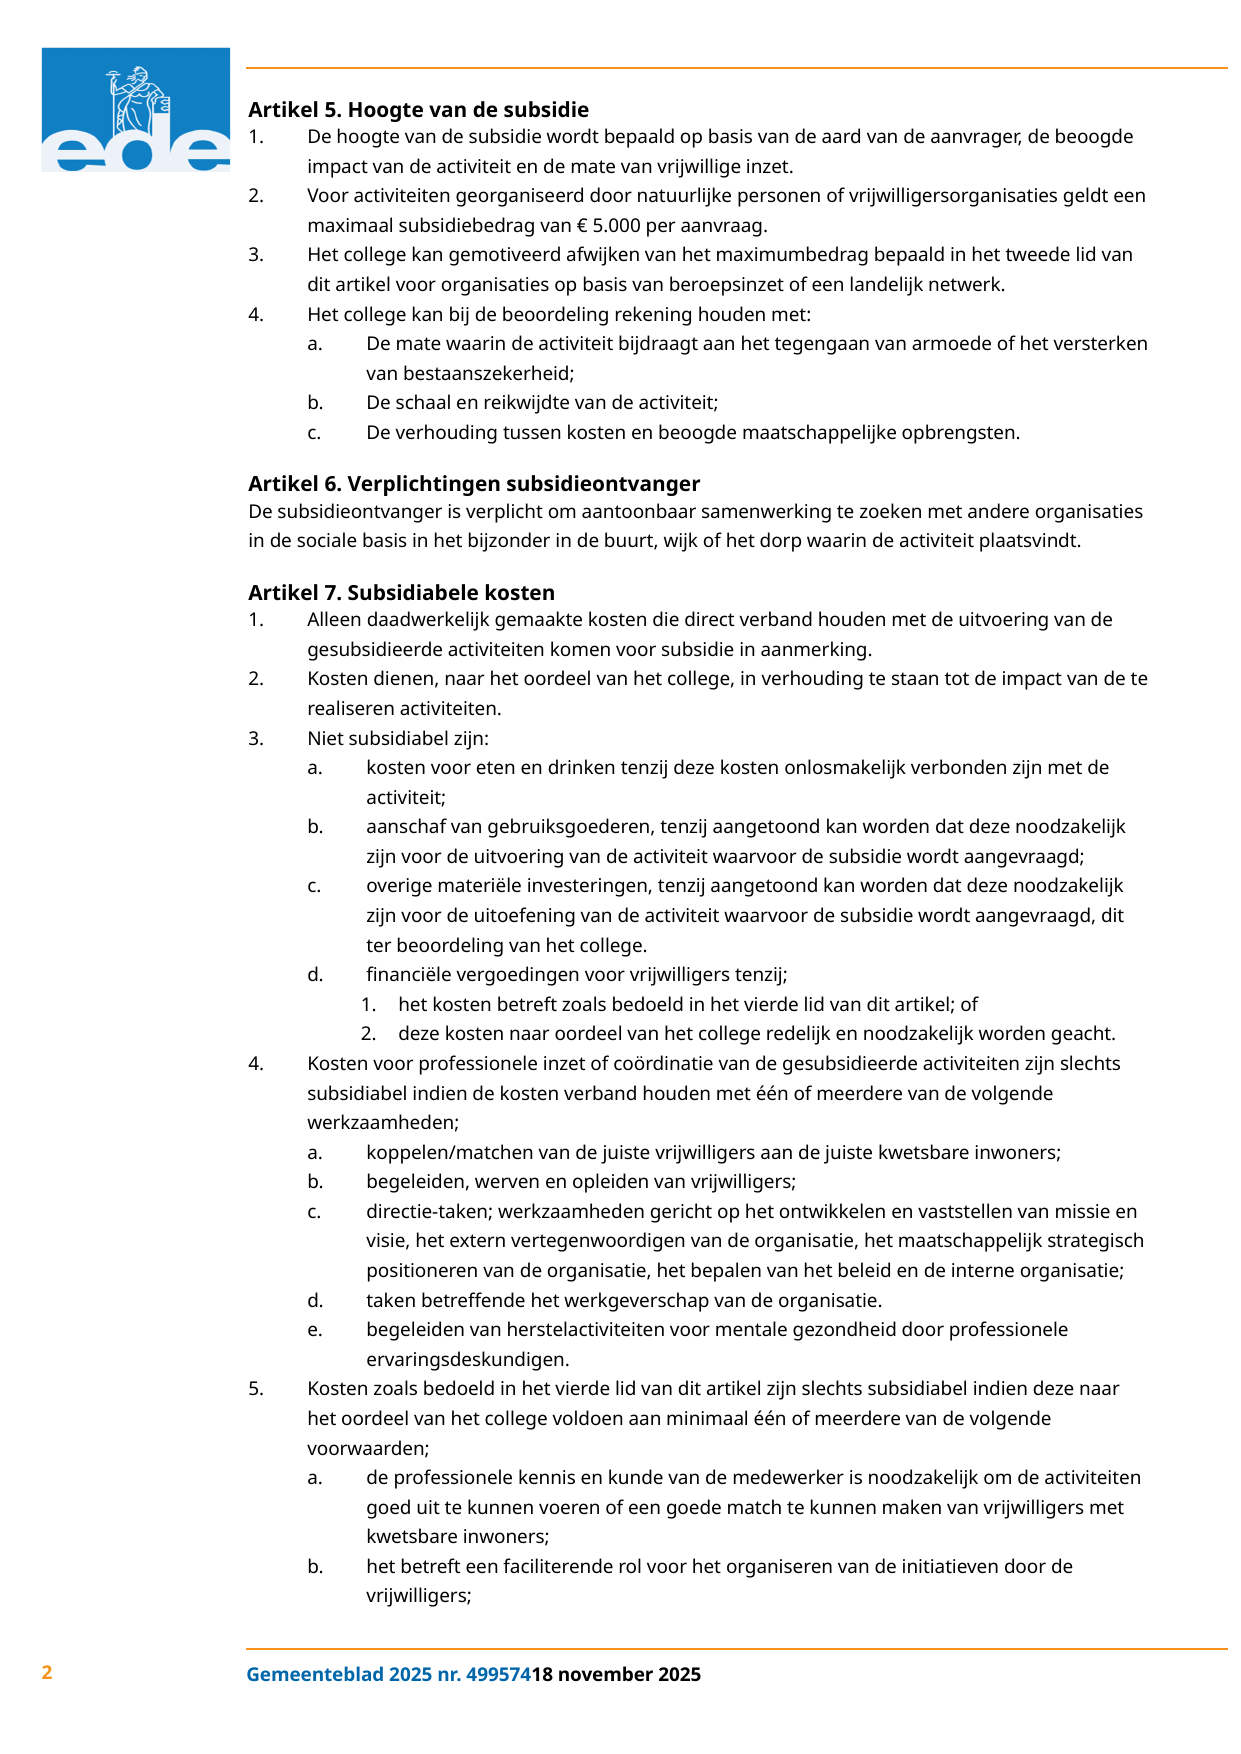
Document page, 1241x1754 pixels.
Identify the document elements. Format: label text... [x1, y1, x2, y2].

list directie-taken; werkzaamheden gericht op het ontwikkelen en vaststellen van missie en visie, het extern vertegenwoordigen van de organisatie, het maatschappelijk strategisch positioneren van de organisatie, het bepalen van het beleid en de interne organisatie; [307, 1198, 1152, 1283]
picture [41, 47, 231, 172]
list deze kosten naar oordeel van het college redelijk en noodzakelijk worden geacht. [361, 1021, 1152, 1046]
text De subsidieontvanger is verplicht om aantoonbaar samenwerking te zoeken met andere organisaties in de sociale basis in het bijzonder in de buurt, wijk of het dorp waarin de activiteit plaatsvindt. [248, 498, 1152, 553]
list het betreft een faciliterende rol voor het organiseren van de initiatieven door de vrijwilligers; [307, 1553, 1152, 1608]
text Artikel 6. Verplichtingen subsidieontvanger [248, 469, 1152, 498]
text Artikel 7. Subsidiabele kosten [248, 578, 1152, 606]
list begeleiden van herstelactiviteiten voor mentale gezondheid door professionele ervaringsdeskundigen. [307, 1316, 1152, 1372]
list Kosten voor professionele inzet of coördinatie van de gesubsidieerde activiteiten zijn slechts subsidiabel indien de kosten verband houden met één of meerdere van de volgende werkzaamheden; [248, 1050, 1152, 1135]
list Voor activiteiten georganiseerd door natuurlijke personen of vrijwilligersorganisaties geldt een maximaal subsidiebedrag van € 5.000 per aanvraag. [248, 182, 1152, 238]
text Artikel 5. Hoogte van de subsidie [248, 95, 1152, 123]
list Het college kan bij de beoordeling rekening houden met: [248, 301, 1152, 326]
list De verhouding tussen kosten en beoogde maatschappelijke opbrengsten. [307, 419, 1152, 445]
list taken betreffende het werkgeverschap van de organisatie. [307, 1287, 1152, 1312]
list De mate waarin de activiteit bijdraagt aan het tegengaan van armoede of het versterken van bestaanszekerheid; [307, 330, 1152, 386]
list aanschaf van gebruiksgoederen, tenzij aangetoond kan worden dat deze noodzakelijk zijn voor de uitvoering van de activiteit waarvoor de subsidie wordt aangevraagd; [307, 813, 1152, 869]
list het kosten betreft zoals bedoeld in het vierde lid van dit artikel; of [361, 991, 1152, 1017]
list financiële vergoedingen voor vrijwilligers tenzij; [307, 961, 1152, 987]
list begeleiden, werven en opleiden van vrijwilligers; [307, 1168, 1152, 1194]
list overige materiële investeringen, tenzij aangetoond kan worden dat deze noodzakelijk zijn voor de uitoefening van de activiteit waarvoor de subsidie wordt aangevraagd, dit ter beoordeling van het college. [307, 873, 1152, 957]
list Kosten dienen, naar het oordeel van het college, in verhouding te staan tot de impact van de te realiseren activiteiten. [248, 666, 1152, 721]
list Alleen daadwerkelijk gemaakte kosten die direct verband houden met de uitvoering van de gesubsidieerde activiteiten komen voor subsidie in aanmerking. [248, 606, 1152, 662]
list Het college kan gemotiveerd afwijken van het maximumbedrag bepaald in het tweede lid van dit artikel voor organisaties op basis van beroepsinzet of een landelijk netwerk. [248, 242, 1152, 297]
list Niet subsidiabel zijn: [248, 725, 1152, 750]
list de professionele kennis en kunde van de medewerker is noodzakelijk om de activiteiten goed uit te kunnen voeren of een goede match te kunnen maken van vrijwilligers met kwetsbare inwoners; [307, 1464, 1152, 1549]
list De schaal en reikwijdte van de activiteit; [307, 389, 1152, 415]
list De hoogte van de subsidie wordt bepaald op basis van de aard van de aanvrager, de beoogde impact van de activiteit en de mate van vrijwillige inzet. [248, 123, 1152, 178]
list kosten voor eten en drinken tenzij deze kosten onlosmakelijk verbonden zijn met de activiteit; [307, 754, 1152, 809]
list Kosten zoals bedoeld in het vierde lid van dit artikel zijn slechts subsidiabel indien deze naar het oordeel van het college voldoen aan minimaal één of meerdere van de volgende voorwaarden; [248, 1376, 1152, 1460]
list koppelen/matchen van de juiste vrijwilligers aan de juiste kwetsbare inwoners; [307, 1139, 1152, 1164]
